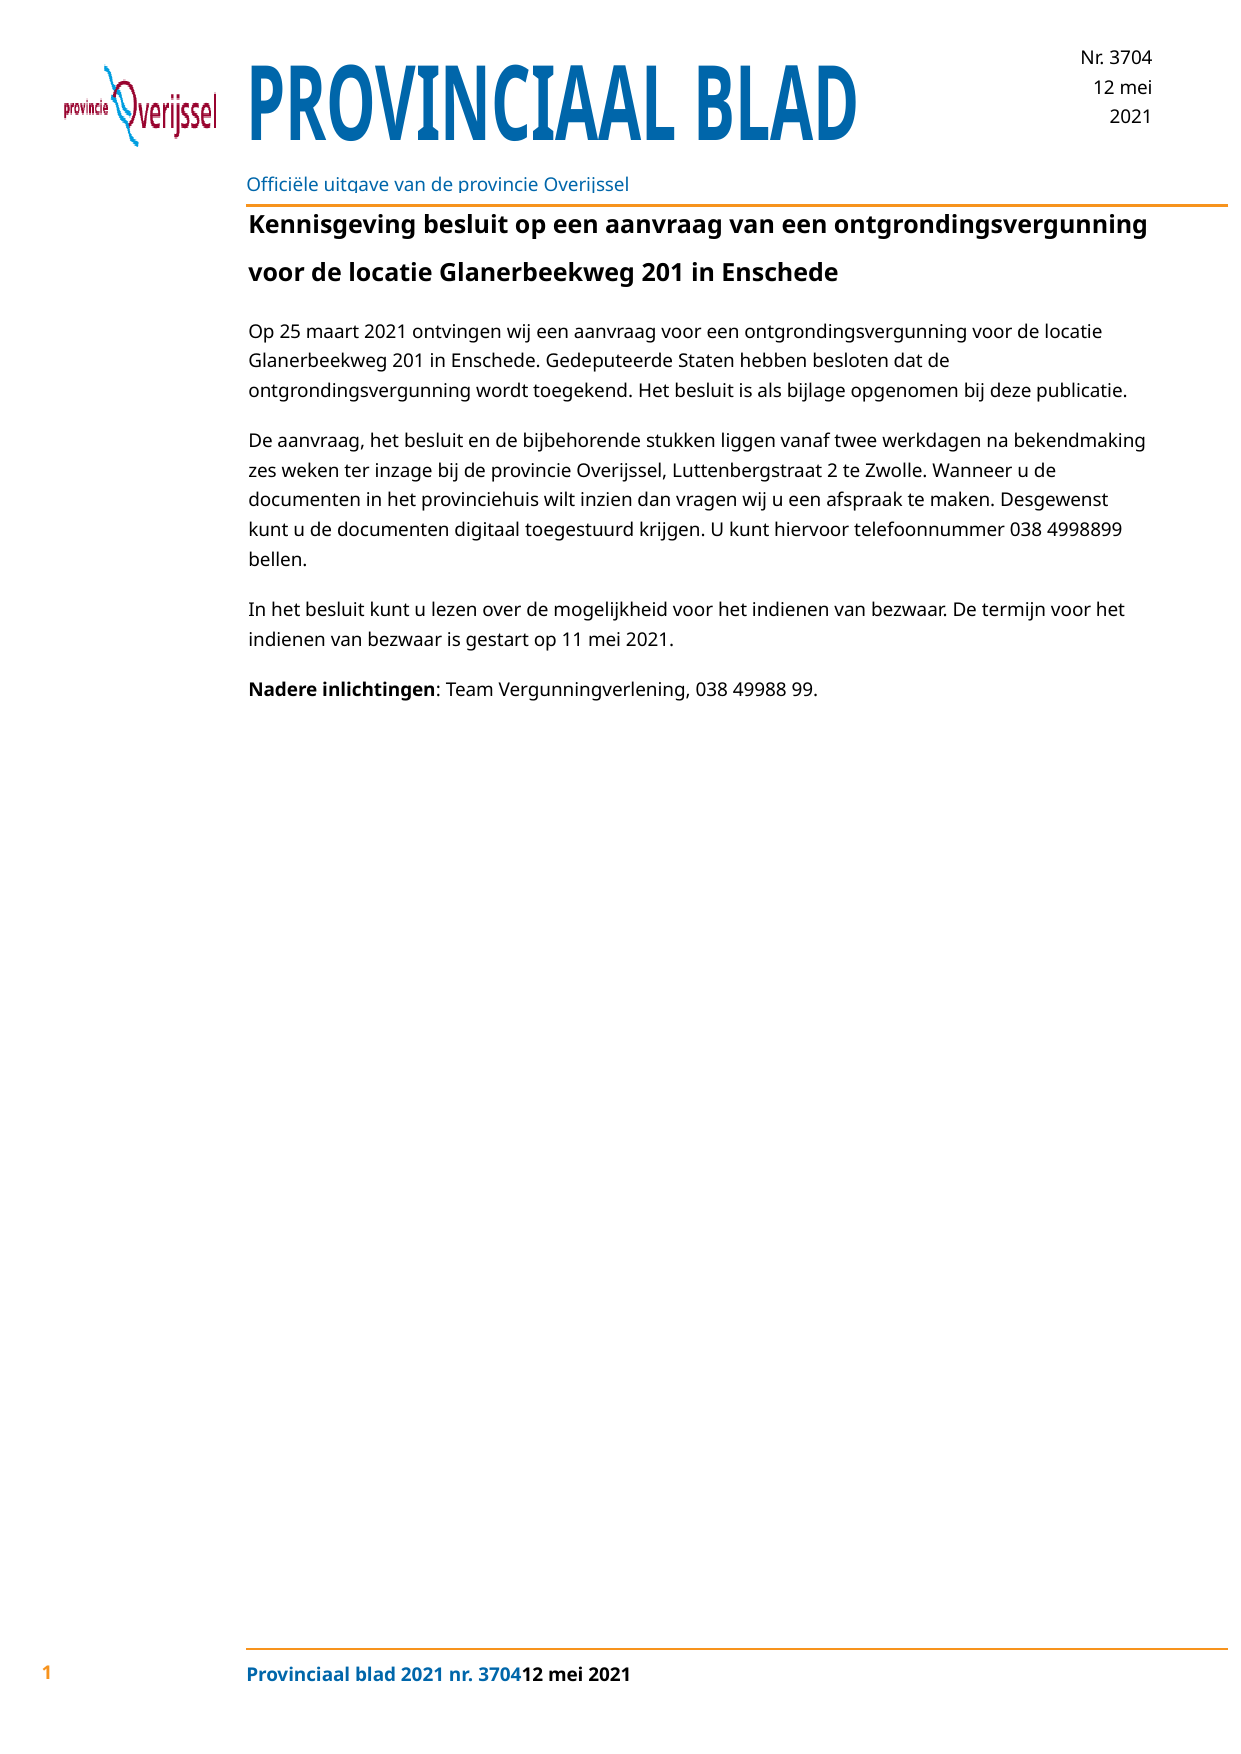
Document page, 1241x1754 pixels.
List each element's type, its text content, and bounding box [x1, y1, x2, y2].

text Kennisgeving besluit op een aanvraag van een ontgrondingsvergunning voor de locatie Glanerbeekweg 201 in Enschede [248, 207, 1152, 288]
text In het besluit kunt u lezen over de mogelijkheid voor het indienen van bezwaar. De termijn voor het indienen van bezwaar is gestart op 11 mei 2021. [248, 596, 1152, 652]
picture [41, 47, 231, 172]
text Op 25 maart 2021 ontvingen wij een aanvraag voor een ontgrondingsvergunning voor de locatie Glanerbeekweg 201 in Enschede. Gedeputeerde Staten hebben besloten dat de ontgrondingsvergunning wordt toegekend. Het besluit is als bijlage opgenomen bij deze publicatie. [248, 318, 1152, 403]
text Nadere inlichtingen: Team Vergunningverlening, 038 49988 99. [248, 676, 1152, 702]
text De aanvraag, het besluit en de bijbehorende stukken liggen vanaf twee werkdagen na bekendmaking zes weken ter inzage bij de provincie Overijssel, Luttenbergstraat 2 te Zwolle. Wanneer u de documenten in het provinciehuis wilt inzien dan vragen wij u een afspraak te maken. Desgewenst kunt u de documenten digitaal toegestuurd krijgen. U kunt hiervoor telefoonnummer 038 4998899 bellen. [248, 427, 1152, 572]
